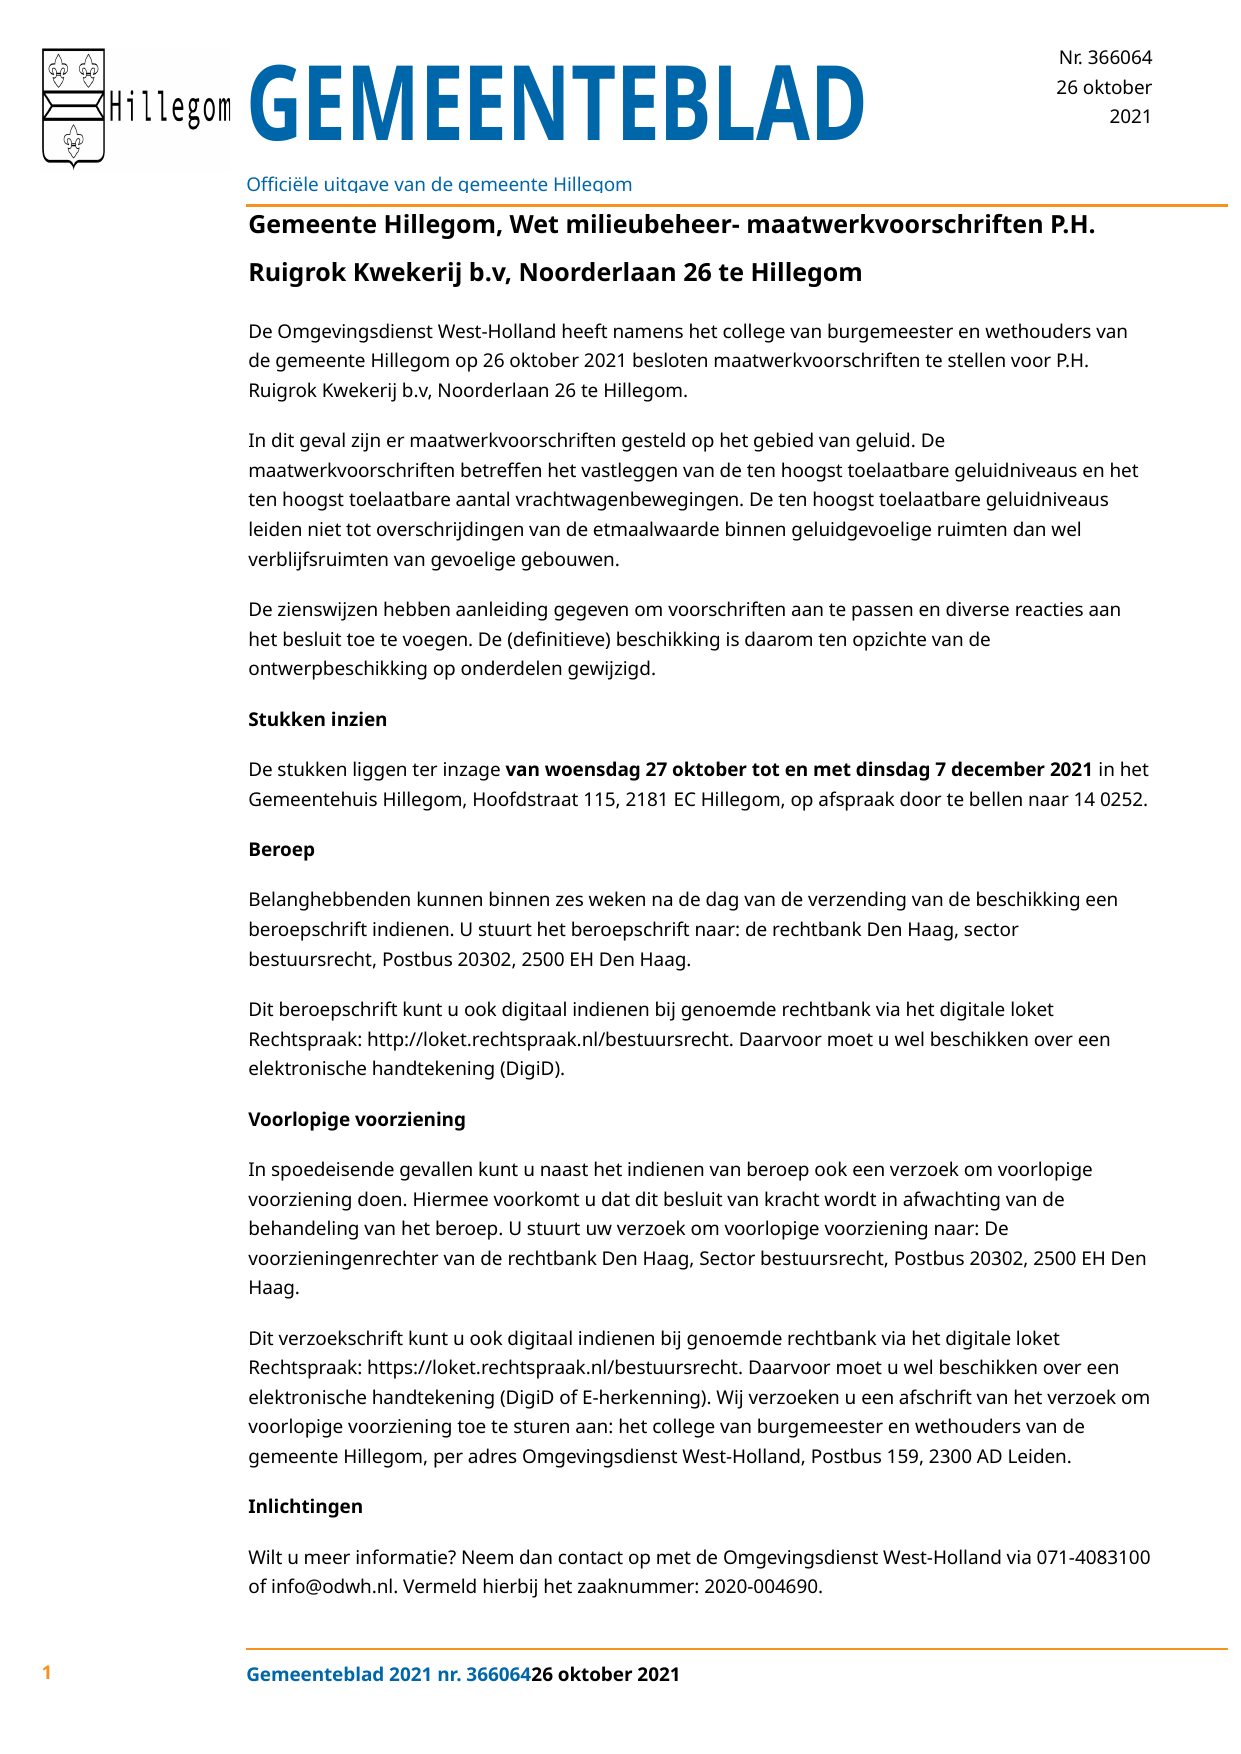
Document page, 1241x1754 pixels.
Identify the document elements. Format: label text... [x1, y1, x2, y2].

text In spoedeisende gevallen kunt u naast het indienen van beroep ook een verzoek om voorlopige voorziening doen. Hiermee voorkomt u dat dit besluit van kracht wordt in afwachting van de behandeling van het beroep. U stuurt uw verzoek om voorlopige voorziening naar: De voorzieningenrechter van de rechtbank Den Haag, Sector bestuursrecht, Postbus 20302, 2500 EH Den Haag. [248, 1156, 1152, 1300]
text Wilt u meer informatie? Neem dan contact op met de Omgevingsdienst West-Holland via 071-4083100 of info@odwh.nl. Vermeld hierbij het zaaknummer: 2020-004690. [248, 1544, 1152, 1599]
text De stukken liggen ter inzage van woensdag 27 oktober tot en met dinsdag 7 december 2021 in het Gemeentehuis Hillegom, Hoofdstraat 115, 2181 EC Hillegom, op afspraak door te bellen naar 14 0252. [248, 756, 1152, 812]
text Belanghebbenden kunnen binnen zes weken na de dag van de verzending van de beschikking een beroepschrift indienen. U stuurt het beroepschrift naar: de rechtbank Den Haag, sector bestuursrecht, Postbus 20302, 2500 EH Den Haag. [248, 887, 1152, 972]
text Inlichtingen [248, 1494, 1152, 1519]
text Voorlopige voorziening [248, 1106, 1152, 1132]
text In dit geval zijn er maatwerkvoorschriften gesteld op het gebied van geluid. De maatwerkvoorschriften betreffen het vastleggen van de ten hoogst toelaatbare geluidniveaus en het ten hoogst toelaatbare aantal vrachtwagenbewegingen. De ten hoogst toelaatbare geluidniveaus leiden niet tot overschrijdingen van de etmaalwaarde binnen geluidgevoelige ruimten dan wel verblijfsruimten van gevoelige gebouwen. [248, 427, 1152, 572]
text De Omgevingsdienst West-Holland heeft namens het college van burgemeester en wethouders van de gemeente Hillegom op 26 oktober 2021 besloten maatwerkvoorschriften te stellen voor P.H. Ruigrok Kwekerij b.v, Noorderlaan 26 te Hillegom. [248, 318, 1152, 403]
text Dit beroepschrift kunt u ook digitaal indienen bij genoemde rechtbank via het digitale loket Rechtspraak: http://loket.rechtspraak.nl/bestuursrecht. Daarvoor moet u wel beschikken over een elektronische handtekening (DigiD). [248, 996, 1152, 1081]
text Beroep [248, 836, 1152, 862]
text De zienswijzen hebben aanleiding gegeven om voorschriften aan te passen en diverse reacties aan het besluit toe te voegen. De (definitieve) beschikking is daarom ten opzichte van de ontwerpbeschikking op onderdelen gewijzigd. [248, 596, 1152, 681]
text Gemeente Hillegom, Wet milieubeheer- maatwerkvoorschriften P.H. Ruigrok Kwekerij b.v, Noorderlaan 26 te Hillegom [248, 207, 1152, 288]
picture [41, 47, 231, 172]
text Stukken inzien [248, 706, 1152, 732]
text Dit verzoekschrift kunt u ook digitaal indienen bij genoemde rechtbank via het digitale loket Rechtspraak: https://loket.rechtspraak.nl/bestuursrecht. Daarvoor moet u wel beschikken over een elektronische handtekening (DigiD of E-herkenning). Wij verzoeken u een afschrift van het verzoek om voorlopige voorziening toe te sturen aan: het college van burgemeester en wethouders van de gemeente Hillegom, per adres Omgevingsdienst West-Holland, Postbus 159, 2300 AD Leiden. [248, 1325, 1152, 1469]
